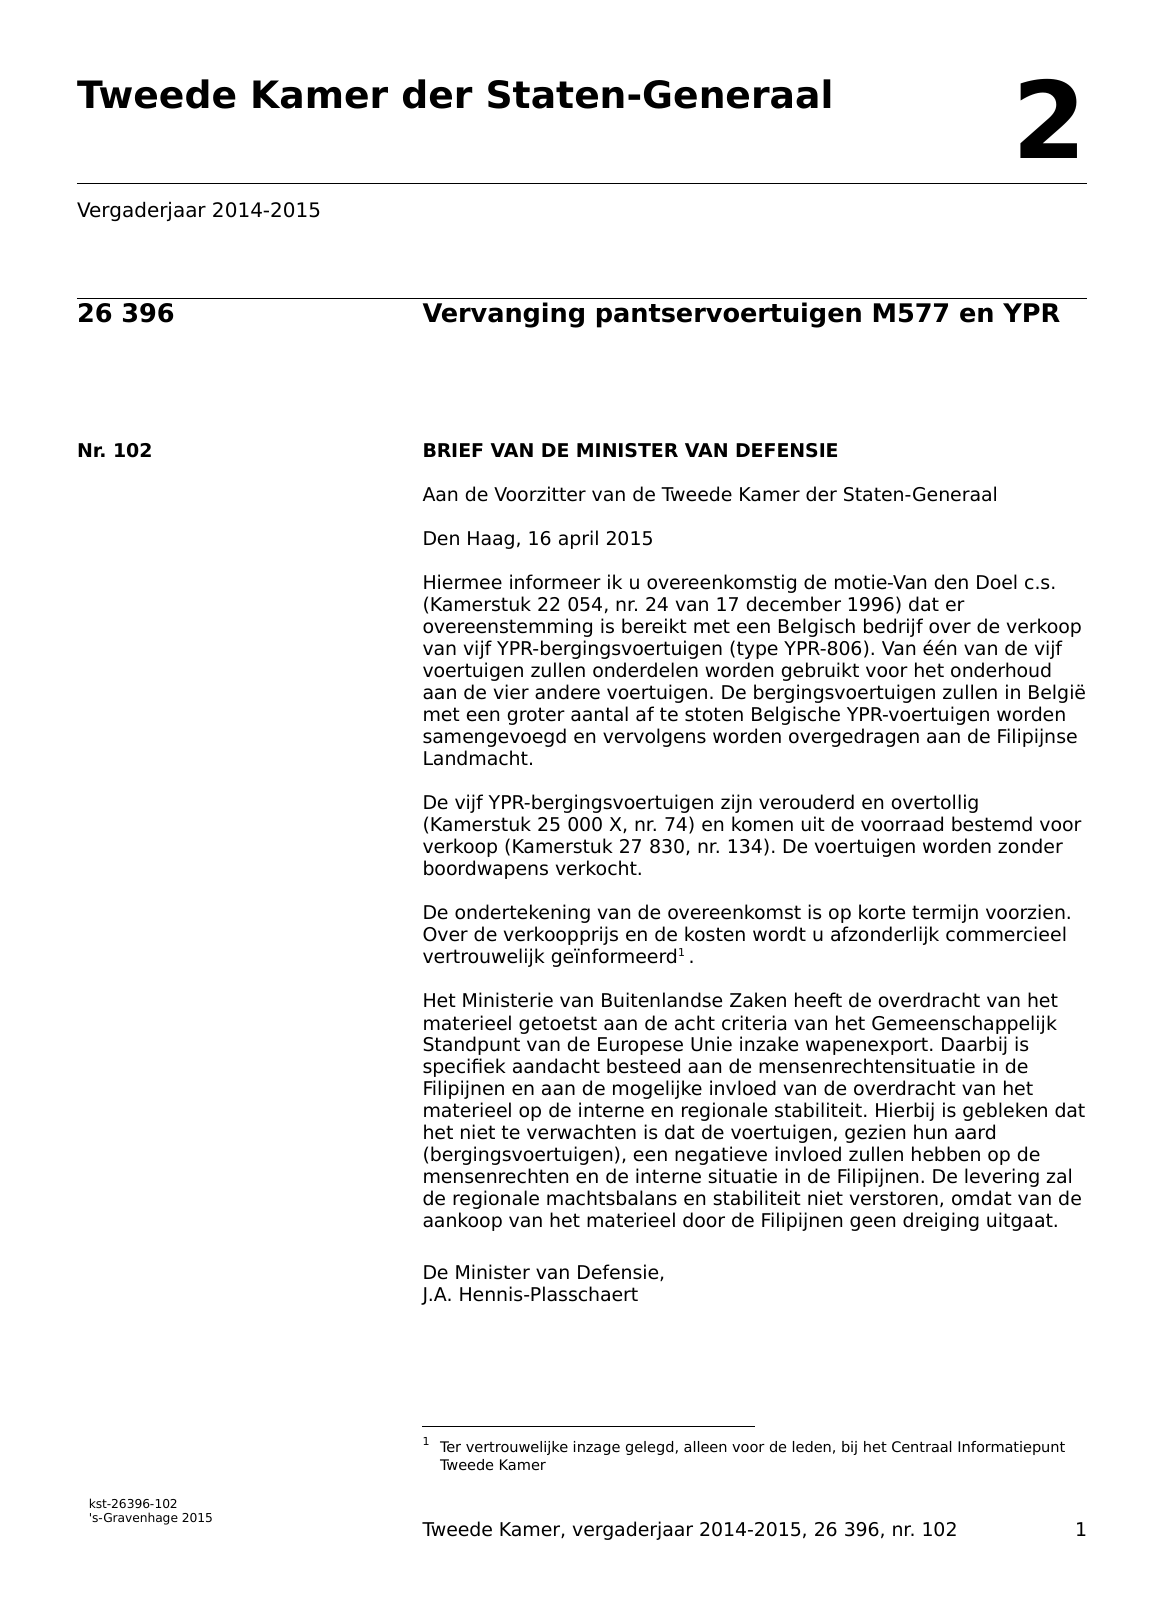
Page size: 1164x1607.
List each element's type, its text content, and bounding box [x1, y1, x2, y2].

subtitle 26 396 Vervanging pantservoertuigen M577 en YPR [77, 299, 1087, 329]
text Aan de Voorzitter van de Tweede Kamer der Staten-Generaal [422, 484, 1087, 506]
table_cell Vergaderjaar 2014-2015 [77, 184, 1087, 298]
text De Minister van Defensie, J.A. Hennis-Plasschaert [422, 1262, 1087, 1306]
text Den Haag, 16 april 2015 [422, 528, 1087, 550]
text De vijf YPR-bergingsvoertuigen zijn verouderd en overtollig (Kamerstuk 25 000 X, nr. 74) en komen uit de voorraad bestemd voor verkoop (Kamerstuk 27 830, nr. 134). De voertuigen worden zonder boordwapens verkocht. [422, 792, 1087, 880]
text Het Ministerie van Buitenlandse Zaken heeft de overdracht van het materieel getoetst aan de acht criteria van het Gemeenschappelijk Standpunt van de Europese Unie inzake wapenexport. Daarbij is specifiek aandacht besteed aan de mensenrechtensituatie in de Filipijnen en aan de mogelijke invloed van de overdracht van het materieel op de interne en regionale stabiliteit. Hierbij is gebleken dat het niet te verwachten is dat de voertuigen, gezien hun aard (bergingsvoertuigen), een negatieve invloed zullen hebben op de mensenrechten en de interne situatie in de Filipijnen. De levering zal de regionale machtsbalans en stabiliteit niet verstoren, omdat van de aankoop van het materieel door de Filipijnen geen dreiging uitgaat. [422, 990, 1087, 1232]
text kst-26396-102 [88, 1497, 323, 1511]
text Ter vertrouwelijke inzage gelegd, alleen voor de leden, bij het Centraal Informatiepunt Tweede Kamer [422, 1435, 1087, 1474]
text 's-Gravenhage 2015 [88, 1511, 323, 1525]
text De ondertekening van de overeenkomst is op korte termijn voorzien. Over de verkoopprijs en de kosten wordt u afzonderlijk commercieel vertrouwelijk geïnformeerd. [422, 902, 1087, 968]
table_header 2 [886, 59, 1087, 183]
text Hiermee informeer ik u overeenkomstig de motie-Van den Doel c.s. (Kamerstuk 22 054, nr. 24 van 17 december 1996) dat er overeenstemming is bereikt met een Belgisch bedrijf over de verkoop van vijf YPR-bergingsvoertuigen (type YPR-806). Van één van de vijf voertuigen zullen onderdelen worden gebruikt voor het onderhoud aan de vier andere voertuigen. De bergingsvoertuigen zullen in België met een groter aantal af te stoten Belgische YPR-voertuigen worden samengevoegd en vervolgens worden overgedragen aan de Filipijnse Landmacht. [422, 572, 1087, 770]
subtitle Nr. 102 BRIEF VAN DE MINISTER VAN DEFENSIE [77, 440, 1087, 462]
table_header Tweede Kamer der Staten-Generaal [77, 59, 886, 183]
